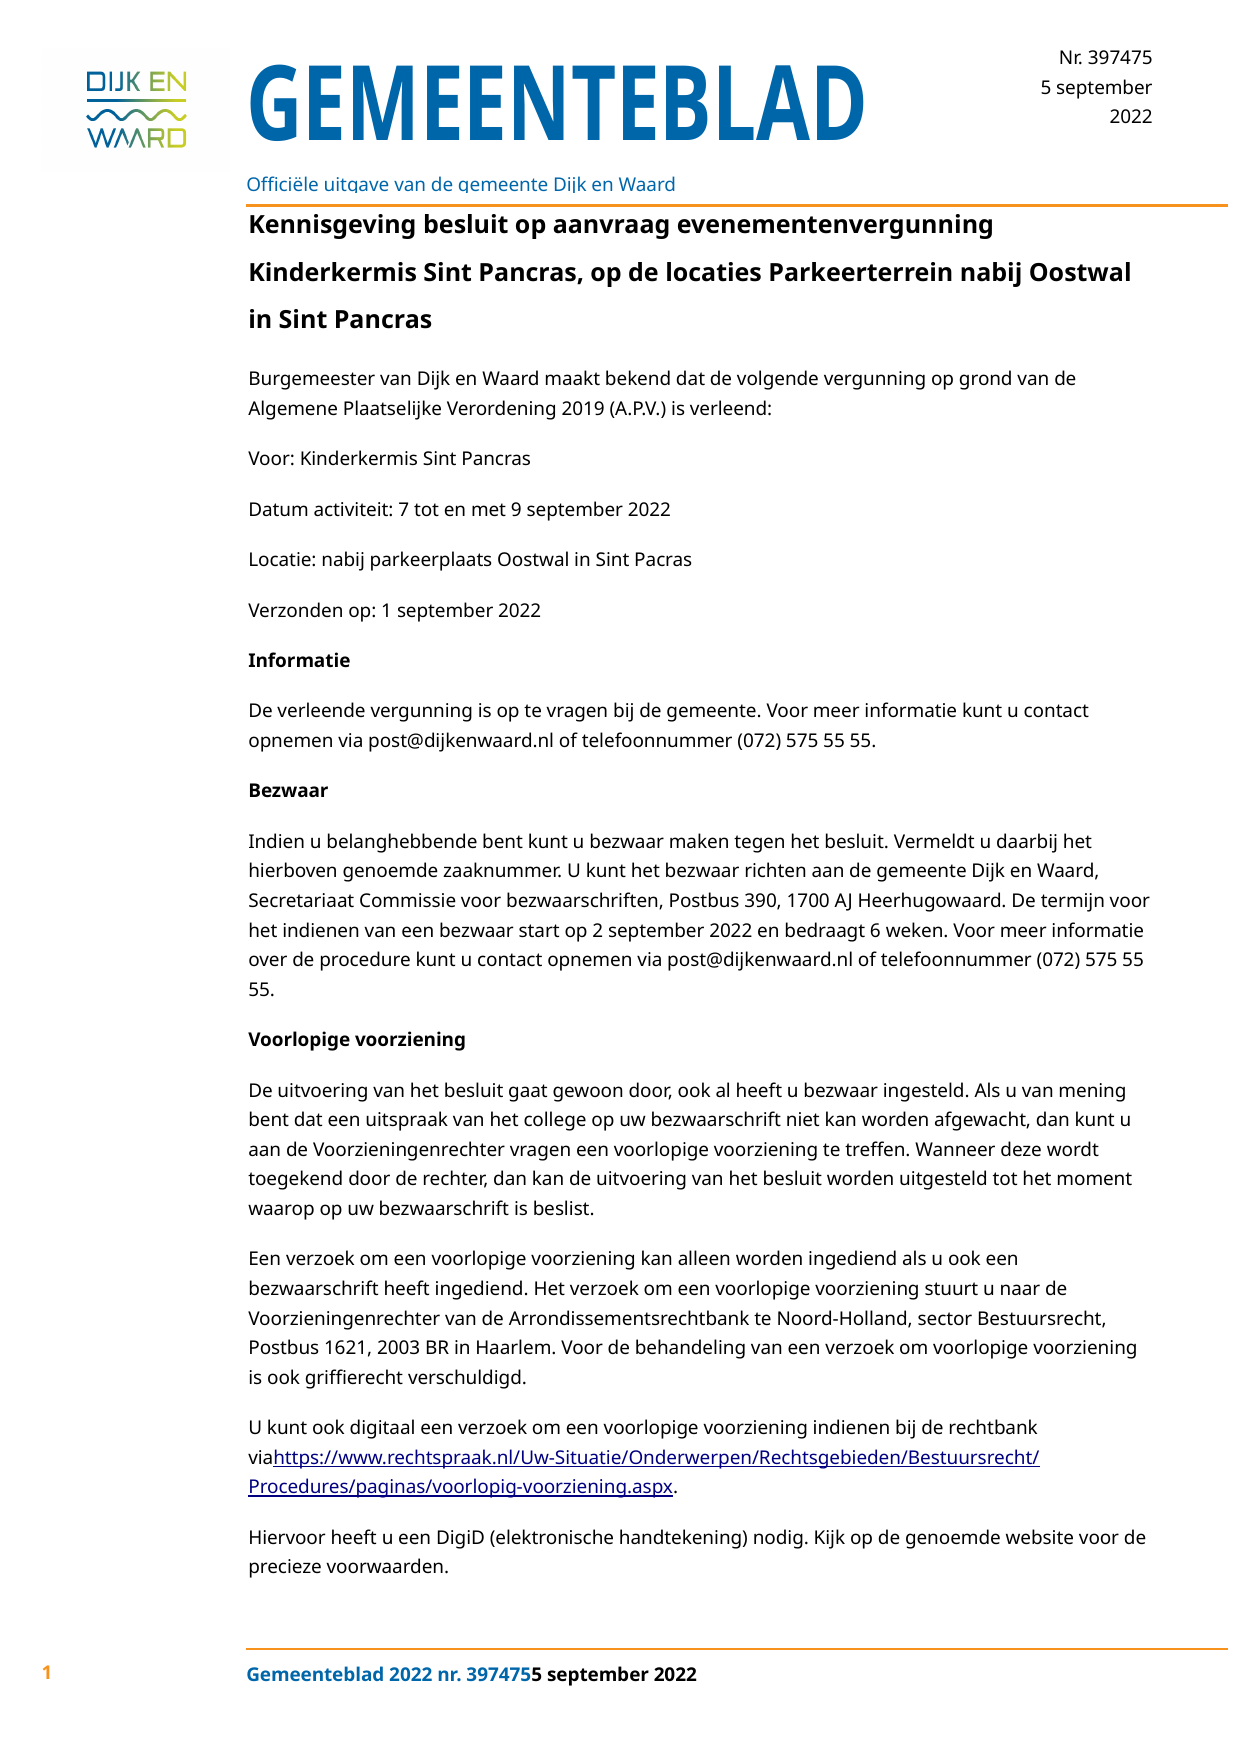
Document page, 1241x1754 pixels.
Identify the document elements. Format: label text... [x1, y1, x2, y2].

text Bezwaar [248, 778, 1152, 803]
text Informatie [248, 647, 1152, 673]
picture [41, 47, 231, 172]
text Burgemeester van Dijk en Waard maakt bekend dat de volgende vergunning op grond van de Algemene Plaatselijke Verordening 2019 (A.P.V.) is verleend: [248, 366, 1152, 421]
text Verzonden op: 1 september 2022 [248, 597, 1152, 622]
text Locatie: nabij parkeerplaats Oostwal in Sint Pacras [248, 546, 1152, 572]
text Voorlopige voorziening [248, 1026, 1152, 1052]
text U kunt ook digitaal een verzoek om een voorlopige voorziening indienen bij de rechtbank viahttps://www.rechtspraak.nl/Uw-Situatie/Onderwerpen/Rechtsgebieden/Bestuursrecht/Procedures/paginas/voorlopig-voorziening.aspx. [248, 1414, 1152, 1499]
text De verleende vergunning is op te vragen bij de gemeente. Voor meer informatie kunt u contact opnemen via post@dijkenwaard.nl of telefoonnummer (072) 575 55 55. [248, 698, 1152, 753]
text Indien u belanghebbende bent kunt u bezwaar maken tegen het besluit. Vermeldt u daarbij het hierboven genoemde zaaknummer. U kunt het bezwaar richten aan de gemeente Dijk en Waard, Secretariaat Commissie voor bezwaarschriften, Postbus 390, 1700 AJ Heerhugowaard. De termijn voor het indienen van een bezwaar start op 2 september 2022 en bedraagt 6 weken. Voor meer informatie over de procedure kunt u contact opnemen via post@dijkenwaard.nl of telefoonnummer (072) 575 55 55. [248, 828, 1152, 1002]
text Hiervoor heeft u een DigiD (elektronische handtekening) nodig. Kijk op de genoemde website voor de precieze voorwaarden. [248, 1524, 1152, 1579]
text Kennisgeving besluit op aanvraag evenementenvergunning Kinderkermis Sint Pancras, op de locaties Parkeerterrein nabij Oostwal in Sint Pancras [248, 207, 1152, 336]
text Voor: Kinderkermis Sint Pancras [248, 446, 1152, 471]
text De uitvoering van het besluit gaat gewoon door, ook al heeft u bezwaar ingesteld. Als u van mening bent dat een uitspraak van het college op uw bezwaarschrift niet kan worden afgewacht, dan kunt u aan de Voorzieningenrechter vragen een voorlopige voorziening te treffen. Wanneer deze wordt toegekend door de rechter, dan kan de uitvoering van het besluit worden uitgesteld tot het moment waarop op uw bezwaarschrift is beslist. [248, 1077, 1152, 1221]
text Datum activiteit: 7 tot en met 9 september 2022 [248, 496, 1152, 522]
text Een verzoek om een voorlopige voorziening kan alleen worden ingediend als u ook een bezwaarschrift heeft ingediend. Het verzoek om een voorlopige voorziening stuurt u naar de Voorzieningenrechter van de Arrondissementsrechtbank te Noord-Holland, sector Bestuursrecht, Postbus 1621, 2003 BR in Haarlem. Voor de behandeling van een verzoek om voorlopige voorziening is ook griffierecht verschuldigd. [248, 1246, 1152, 1389]
